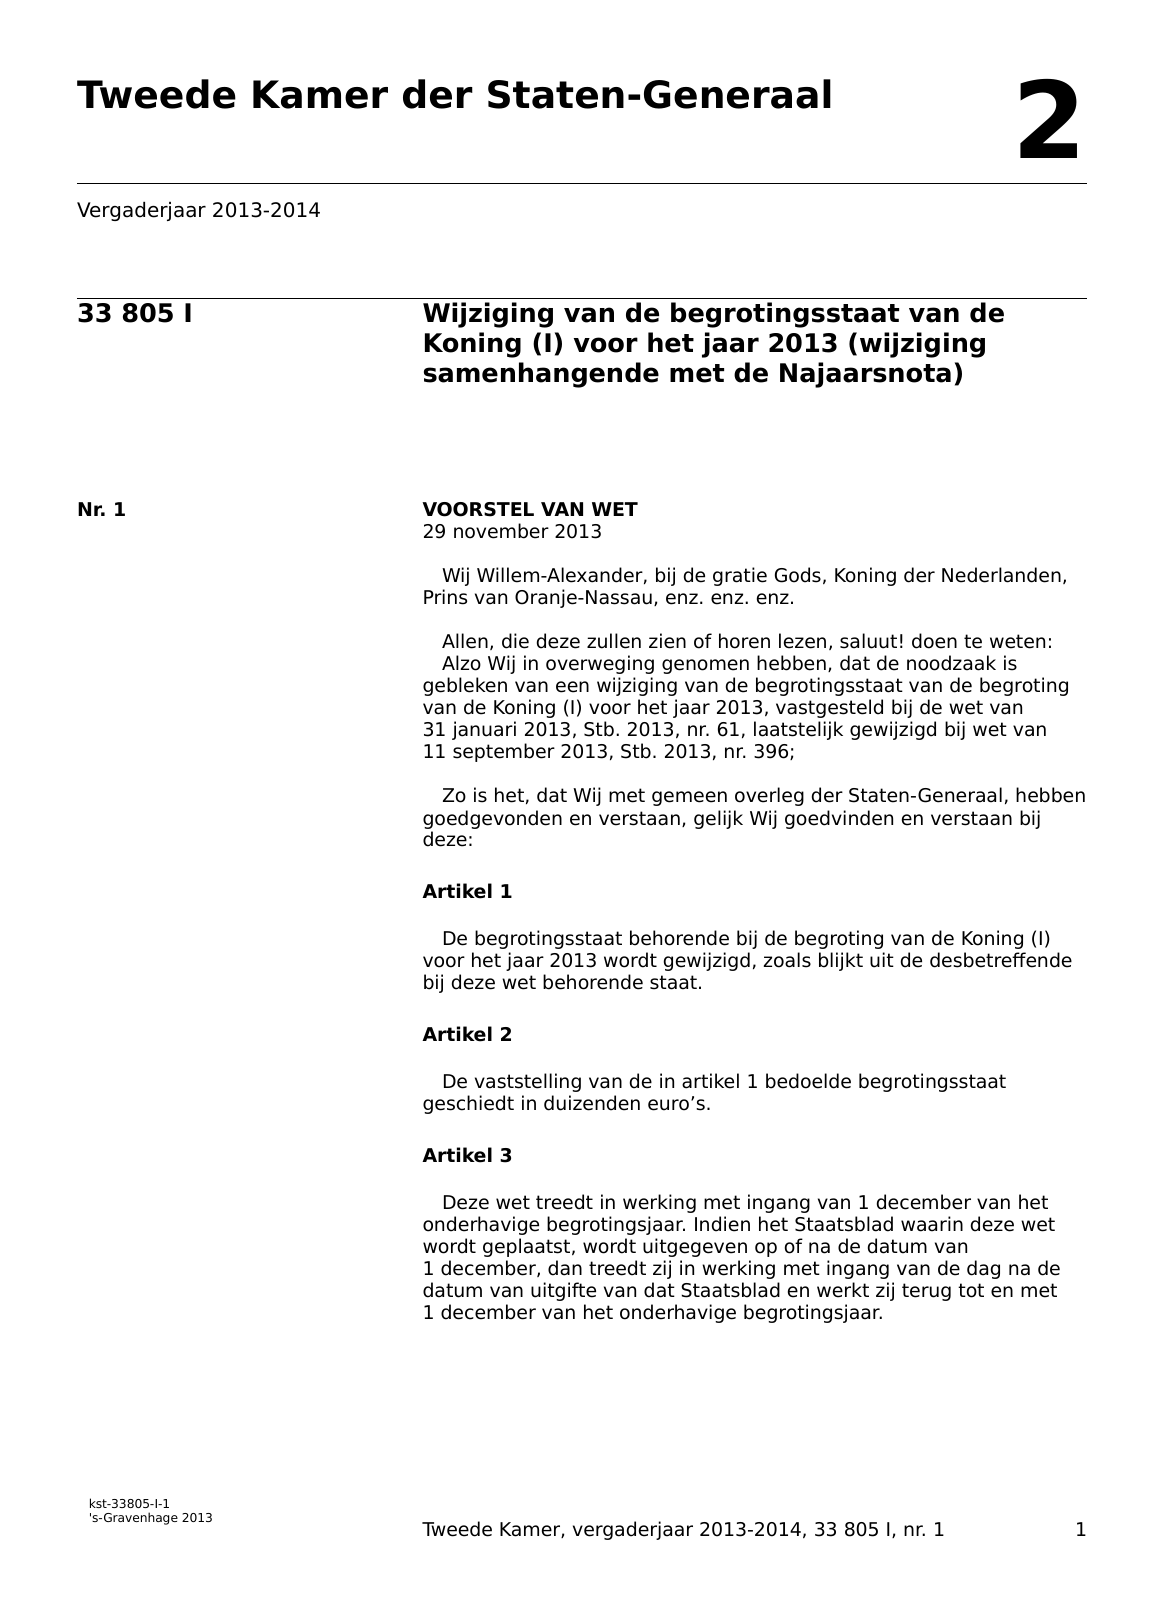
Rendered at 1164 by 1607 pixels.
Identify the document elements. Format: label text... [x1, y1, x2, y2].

text Zo is het, dat Wij met gemeen overleg der Staten-Generaal, hebben goedgevonden en verstaan, gelijk Wij goedvinden en verstaan bij deze: [422, 785, 1087, 851]
text De begrotingsstaat behorende bij de begroting van de Koning (I) voor het jaar 2013 wordt gewijzigd, zoals blijkt uit de desbetreffende bij deze wet behorende staat. [422, 928, 1087, 994]
table_cell Vergaderjaar 2013-2014 [77, 184, 1087, 298]
text 29 november 2013 [422, 521, 1087, 543]
subtitle Artikel 1 [422, 881, 1087, 903]
table_header Tweede Kamer der Staten-Generaal [77, 59, 886, 183]
subtitle Artikel 2 [422, 1024, 1087, 1046]
text Deze wet treedt in werking met ingang van 1 december van het onderhavige begrotingsjaar. Indien het Staatsblad waarin deze wet wordt geplaatst, wordt uitgegeven op of na de datum van 1 december, dan treedt zij in werking met ingang van de dag na de datum van uitgifte van dat Staatsblad en werkt zij terug tot en met 1 december van het onderhavige begrotingsjaar. [422, 1192, 1087, 1324]
text 's-Gravenhage 2013 [88, 1511, 323, 1525]
table_header 2 [886, 59, 1087, 183]
text Allen, die deze zullen zien of horen lezen, saluut! doen te weten: [422, 631, 1087, 653]
subtitle 33 805 I Wijziging van de begrotingsstaat van de Koning (I) voor het jaar 2013 (wijziging samenhangende met de Najaarsnota) [77, 299, 1087, 388]
text De vaststelling van de in artikel 1 bedoelde begrotingsstaat geschiedt in duizenden euro’s. [422, 1071, 1087, 1115]
text Wij Willem-Alexander, bij de gratie Gods, Koning der Nederlanden, Prins van Oranje-Nassau, enz. enz. enz. [422, 565, 1087, 609]
subtitle Nr. 1 VOORSTEL VAN WET [77, 499, 1087, 521]
text Alzo Wij in overweging genomen hebben, dat de noodzaak is gebleken van een wijziging van de begrotingsstaat van de begroting van de Koning (I) voor het jaar 2013, vastgesteld bij de wet van 31 januari 2013, Stb. 2013, nr. 61, laatstelijk gewijzigd bij wet van 11 september 2013, Stb. 2013, nr. 396; [422, 653, 1087, 763]
text kst-33805-I-1 [88, 1497, 323, 1511]
subtitle Artikel 3 [422, 1145, 1087, 1167]
